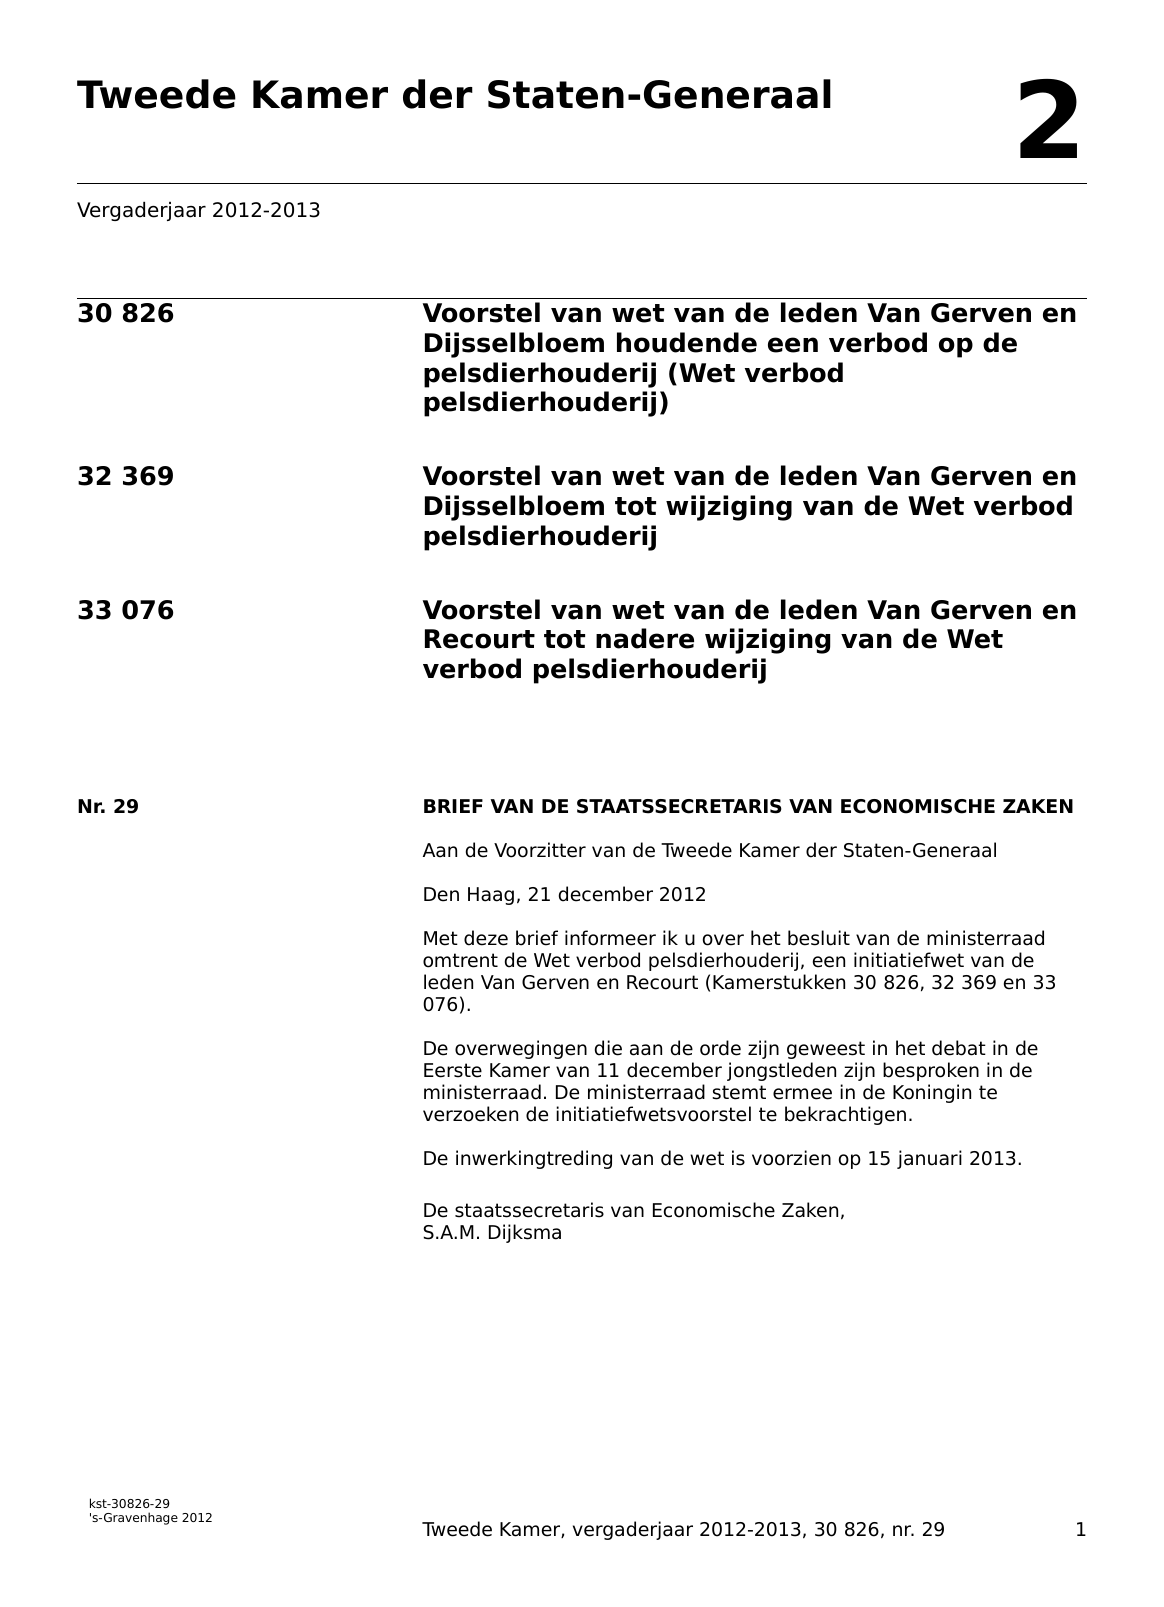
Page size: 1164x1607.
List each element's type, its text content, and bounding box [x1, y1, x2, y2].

text Met deze brief informeer ik u over het besluit van de ministerraad omtrent de Wet verbod pelsdierhouderij, een initiatiefwet van de leden Van Gerven en Recourt (Kamerstukken 30 826, 32 369 en 33 076). [422, 928, 1087, 1016]
subtitle 30 826 Voorstel van wet van de leden Van Gerven en Dijsselbloem houdende een verbod op de pelsdierhouderij (Wet verbod pelsdierhouderij) [77, 299, 1087, 418]
subtitle 33 076 Voorstel van wet van de leden Van Gerven en Recourt tot nadere wijziging van de Wet verbod pelsdierhouderij [77, 596, 1087, 684]
text De overwegingen die aan de orde zijn geweest in het debat in de Eerste Kamer van 11 december jongstleden zijn besproken in de ministerraad. De ministerraad stemt ermee in de Koningin te verzoeken de initiatiefwetsvoorstel te bekrachtigen. [422, 1038, 1087, 1126]
subtitle Nr. 29 BRIEF VAN DE STAATSSECRETARIS VAN ECONOMISCHE ZAKEN [77, 796, 1087, 818]
text De inwerkingtreding van de wet is voorzien op 15 januari 2013. [422, 1148, 1087, 1170]
text 's-Gravenhage 2012 [88, 1511, 323, 1525]
text Aan de Voorzitter van de Tweede Kamer der Staten-Generaal [422, 840, 1087, 862]
text Den Haag, 21 december 2012 [422, 884, 1087, 906]
table_header 2 [886, 59, 1087, 183]
table_cell Vergaderjaar 2012-2013 [77, 184, 1087, 298]
text kst-30826-29 [88, 1497, 323, 1511]
text De staatssecretaris van Economische Zaken, S.A.M. Dijksma [422, 1200, 1087, 1244]
subtitle 32 369 Voorstel van wet van de leden Van Gerven en Dijsselbloem tot wijziging van de Wet verbod pelsdierhouderij [77, 462, 1087, 551]
table_header Tweede Kamer der Staten-Generaal [77, 59, 886, 183]
